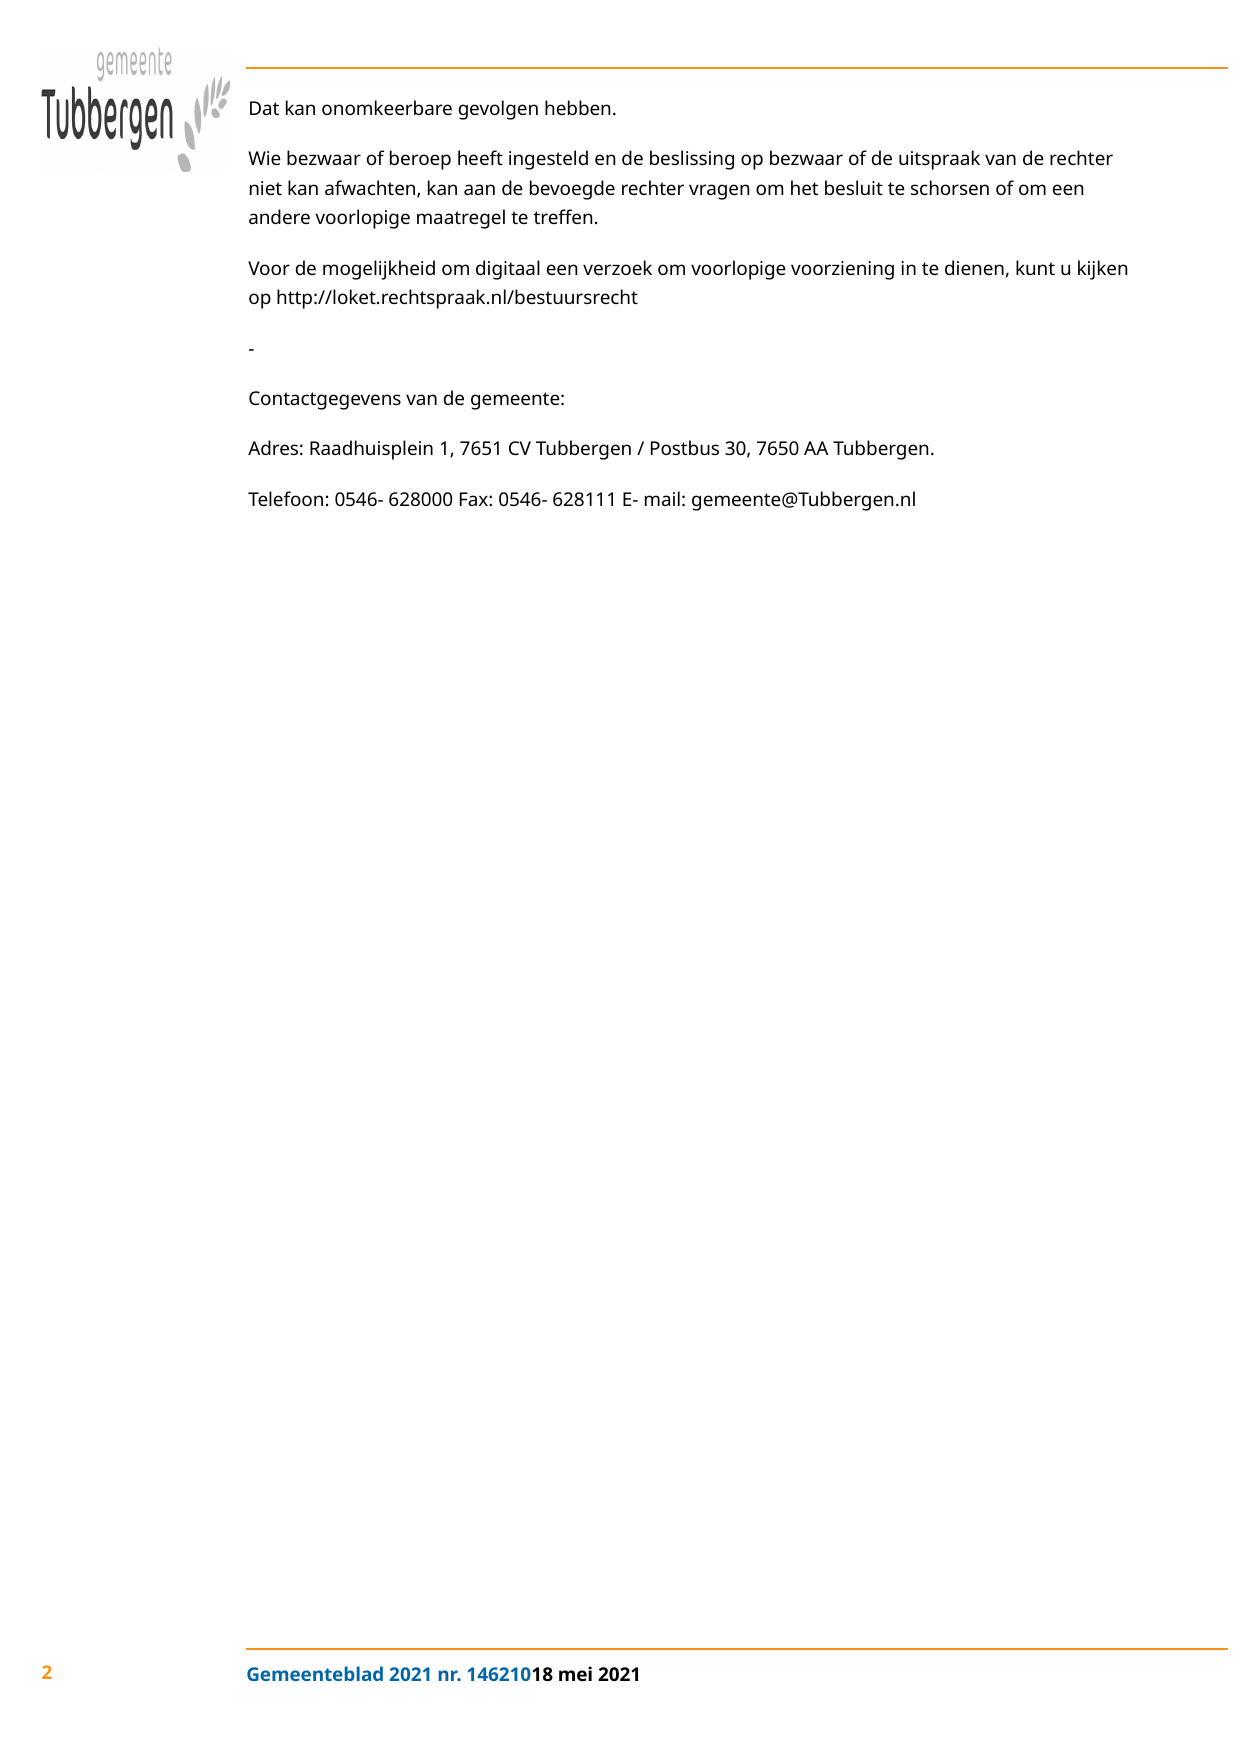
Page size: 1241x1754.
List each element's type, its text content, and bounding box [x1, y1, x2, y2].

text Dat kan onomkeerbare gevolgen hebben. [248, 95, 1152, 121]
text - [248, 335, 1152, 361]
text Adres: Raadhuisplein 1, 7651 CV Tubbergen / Postbus 30, 7650 AA Tubbergen. [248, 436, 1152, 461]
picture [41, 47, 231, 172]
text Wie bezwaar of beroep heeft ingesteld en de beslissing op bezwaar of de uitspraak van de rechter niet kan afwachten, kan aan de bevoegde rechter vragen om het besluit te schorsen of om een andere voorlopige maatregel te treffen. [248, 145, 1152, 230]
text Voor de mogelijkheid om digitaal een verzoek om voorlopige voorziening in te dienen, kunt u kijken op http://loket.rechtspraak.nl/bestuursrecht [248, 255, 1152, 310]
text Telefoon: 0546- 628000 Fax: 0546- 628111 E- mail: gemeente@Tubbergen.nl [248, 486, 1152, 512]
text Contactgegevens van de gemeente: [248, 385, 1152, 411]
